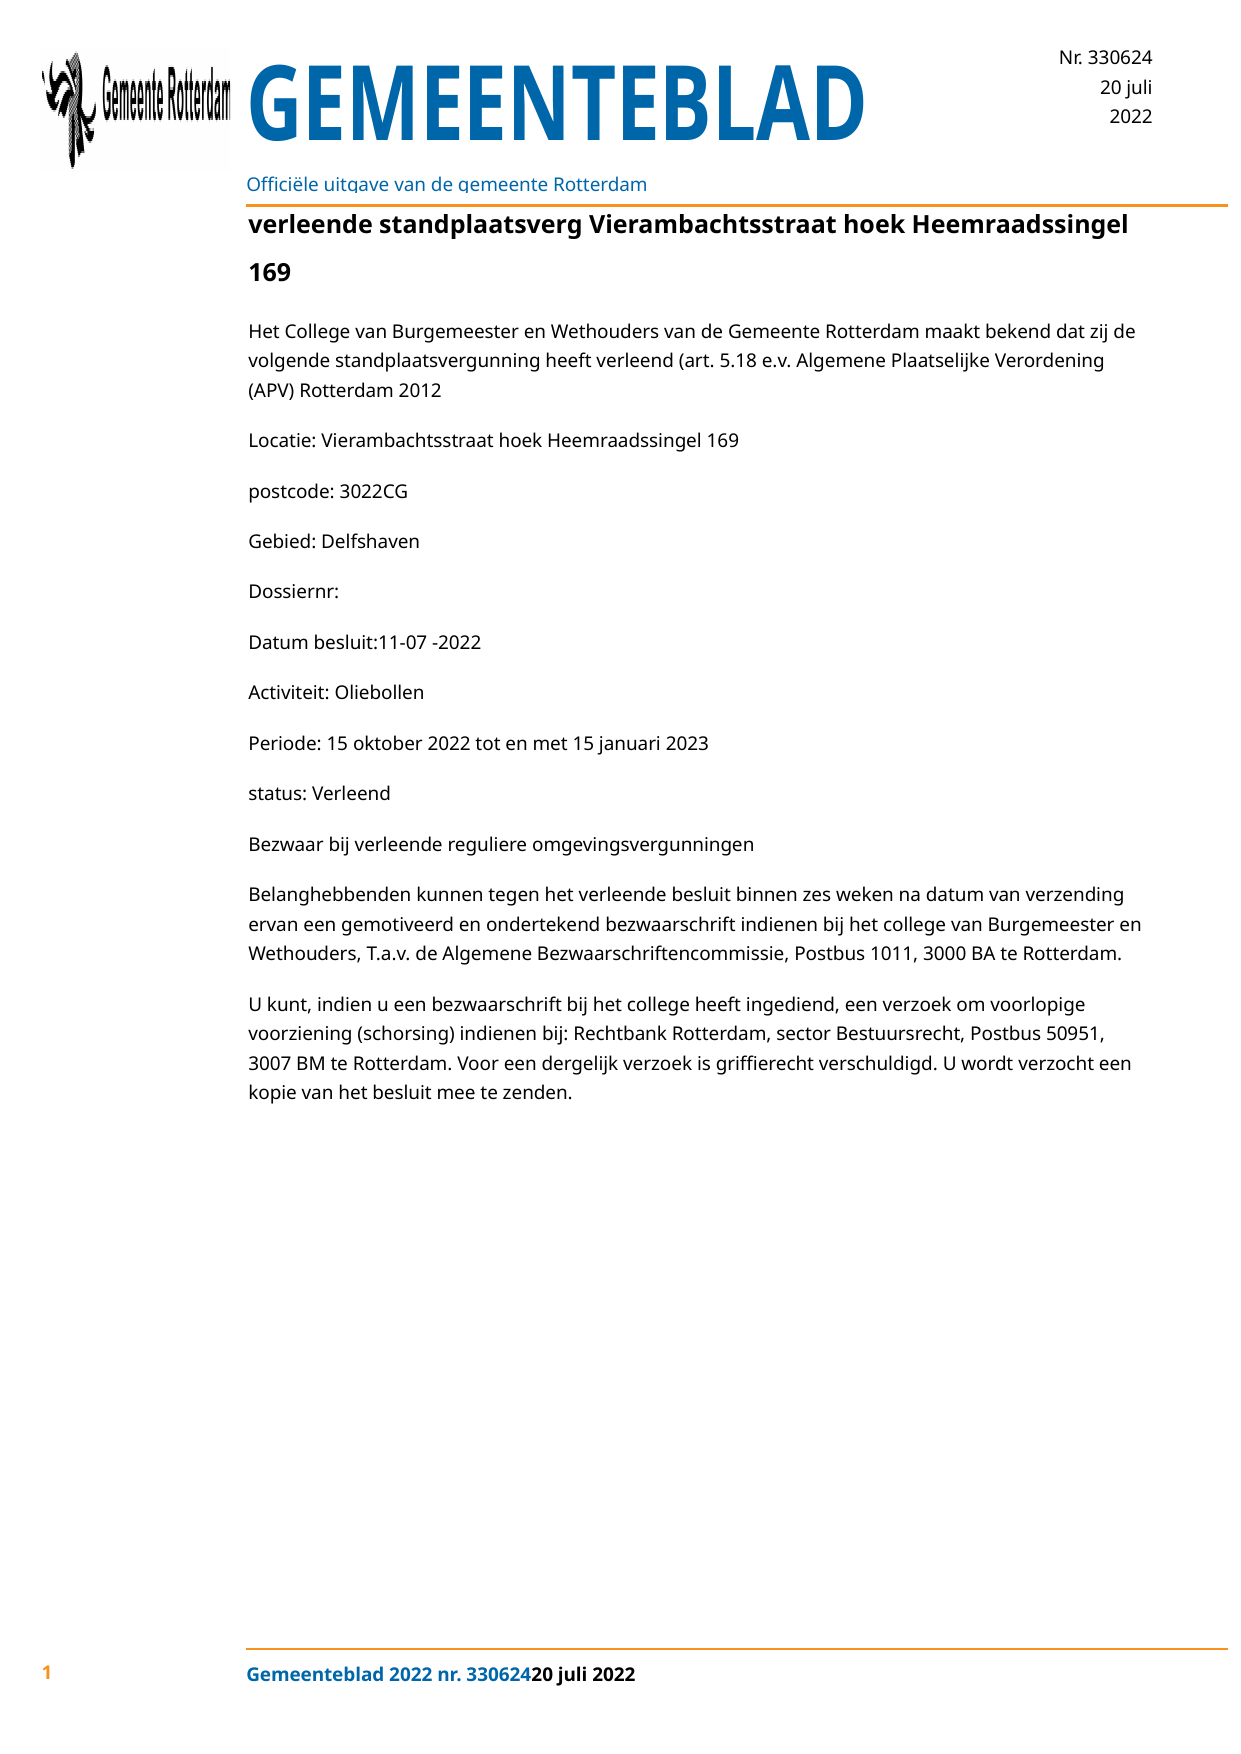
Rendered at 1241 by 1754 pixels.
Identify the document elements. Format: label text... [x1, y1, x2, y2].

picture [41, 47, 231, 172]
text Datum besluit:11-07 -2022 [248, 629, 1152, 655]
text verleende standplaatsverg Vierambachtsstraat hoek Heemraadssingel 169 [248, 207, 1152, 288]
text Belanghebbenden kunnen tegen het verleende besluit binnen zes weken na datum van verzending ervan een gemotiveerd en ondertekend bezwaarschrift indienen bij het college van Burgemeester en Wethouders, T.a.v. de Algemene Bezwaarschriftencommissie, Postbus 1011, 3000 BA te Rotterdam. [248, 881, 1152, 966]
text postcode: 3022CG [248, 478, 1152, 504]
text Locatie: Vierambachtsstraat hoek Heemraadssingel 169 [248, 427, 1152, 453]
text Dossiernr: [248, 579, 1152, 604]
text Bezwaar bij verleende reguliere omgevingsvergunningen [248, 831, 1152, 857]
text U kunt, indien u een bezwaarschrift bij het college heeft ingediend, een verzoek om voorlopige voorziening (schorsing) indienen bij: Rechtbank Rotterdam, sector Bestuursrecht, Postbus 50951, 3007 BM te Rotterdam. Voor een dergelijk verzoek is griffierecht verschuldigd. U wordt verzocht een kopie van het besluit mee te zenden. [248, 991, 1152, 1105]
text Gebied: Delfshaven [248, 528, 1152, 554]
text status: Verleend [248, 780, 1152, 806]
text Het College van Burgemeester en Wethouders van de Gemeente Rotterdam maakt bekend dat zij de volgende standplaatsvergunning heeft verleend (art. 5.18 e.v. Algemene Plaatselijke Verordening (APV) Rotterdam 2012 [248, 318, 1152, 403]
text Periode: 15 oktober 2022 tot en met 15 januari 2023 [248, 730, 1152, 756]
text Activiteit: Oliebollen [248, 679, 1152, 705]
